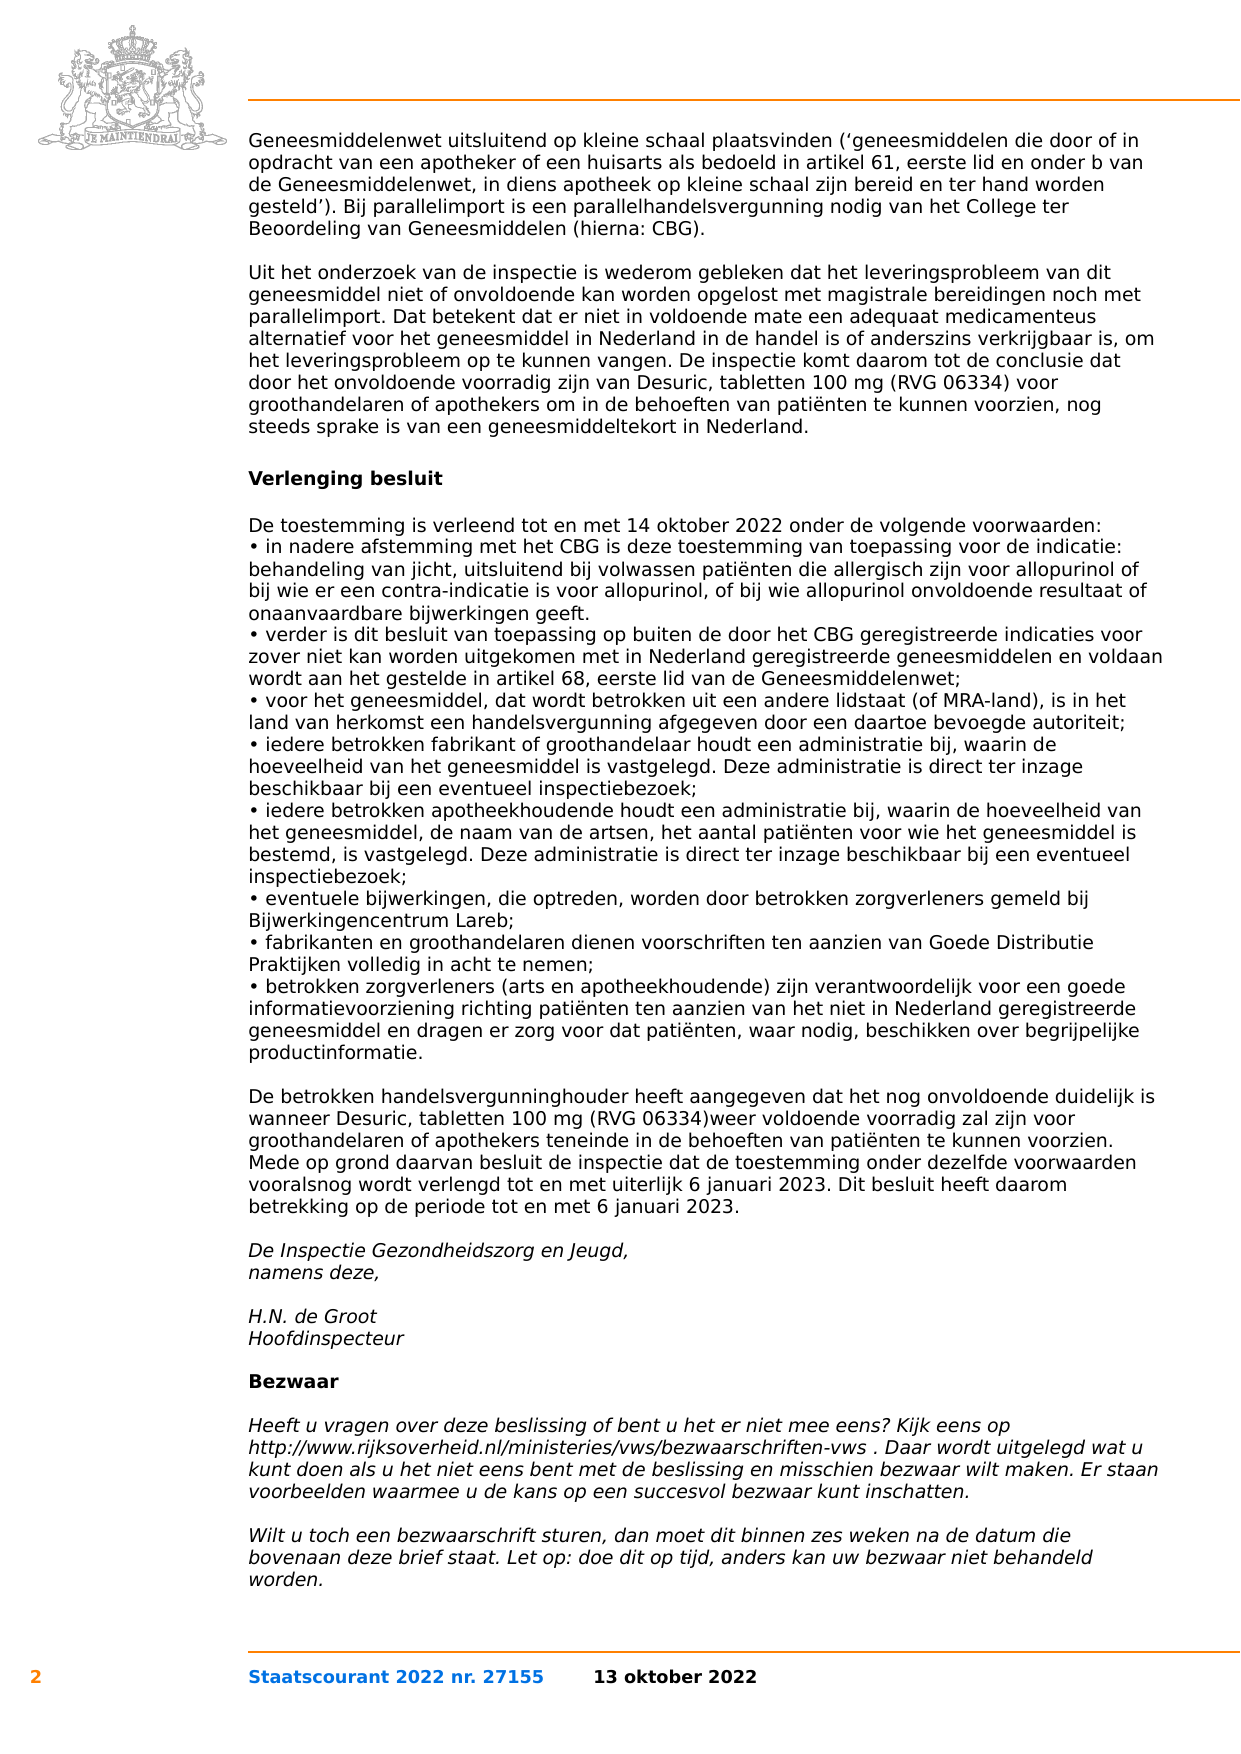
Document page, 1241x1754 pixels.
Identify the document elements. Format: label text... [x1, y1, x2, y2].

picture [38, 25, 227, 150]
text • fabrikanten en groothandelaren dienen voorschriften ten aanzien van Goede Distributie Praktijken volledig in acht te nemen; [248, 932, 1163, 976]
text • eventuele bijwerkingen, die optreden, worden door betrokken zorgverleners gemeld bij Bijwerkingencentrum Lareb; [248, 888, 1163, 932]
text De Inspectie Gezondheidszorg en Jeugd, namens deze, H.N. de Groot Hoofdinspecteur [248, 1239, 1163, 1349]
text • in nadere afstemming met het CBG is deze toestemming van toepassing voor de indicatie: behandeling van jicht, uitsluitend bij volwassen patiënten die allergisch zijn voor allopurinol of bij wie er een contra-indicatie is voor allopurinol, of bij wie allopurinol onvoldoende resultaat of onaanvaardbare bijwerkingen geeft. [248, 536, 1163, 624]
text • iedere betrokken fabrikant of groothandelaar houdt een administratie bij, waarin de hoeveelheid van het geneesmiddel is vastgelegd. Deze administratie is direct ter inzage beschikbaar bij een eventueel inspectiebezoek; [248, 734, 1163, 800]
text De toestemming is verleend tot en met 14 oktober 2022 onder de volgende voorwaarden: [248, 514, 1163, 536]
text Uit het onderzoek van de inspectie is wederom gebleken dat het leveringsprobleem van dit geneesmiddel niet of onvoldoende kan worden opgelost met magistrale bereidingen noch met parallelimport. Dat betekent dat er niet in voldoende mate een adequaat medicamenteus alternatief voor het geneesmiddel in Nederland in de handel is of anderszins verkrijgbaar is, om het leveringsprobleem op te kunnen vangen. De inspectie komt daarom tot de conclusie dat door het onvoldoende voorradig zijn van Desuric, tabletten 100 mg (RVG 06334) voor groothandelaren of apothekers om in de behoeften van patiënten te kunnen voorzien, nog steeds sprake is van een geneesmiddeltekort in Nederland. [248, 262, 1163, 437]
subtitle Verlenging besluit [248, 467, 1163, 489]
text Bezwaar [248, 1371, 1163, 1393]
text • voor het geneesmiddel, dat wordt betrokken uit een andere lidstaat (of MRA-land), is in het land van herkomst een handelsvergunning afgegeven door een daartoe bevoegde autoriteit; [248, 690, 1163, 734]
text • verder is dit besluit van toepassing op buiten de door het CBG geregistreerde indicaties voor zover niet kan worden uitgekomen met in Nederland geregistreerde geneesmiddelen en voldaan wordt aan het gestelde in artikel 68, eerste lid van de Geneesmiddelenwet; [248, 624, 1163, 690]
text • betrokken zorgverleners (arts en apotheekhoudende) zijn verantwoordelijk voor een goede informatievoorziening richting patiënten ten aanzien van het niet in Nederland geregistreerde geneesmiddel en dragen er zorg voor dat patiënten, waar nodig, beschikken over begrijpelijke productinformatie. [248, 976, 1163, 1064]
text Geneesmiddelenwet uitsluitend op kleine schaal plaatsvinden (‘geneesmiddelen die door of in opdracht van een apotheker of een huisarts als bedoeld in artikel 61, eerste lid en onder b van de Geneesmiddelenwet, in diens apotheek op kleine schaal zijn bereid en ter hand worden gesteld’). Bij parallelimport is een parallelhandelsvergunning nodig van het College ter Beoordeling van Geneesmiddelen (hierna: CBG). [248, 130, 1163, 240]
text Wilt u toch een bezwaarschrift sturen, dan moet dit binnen zes weken na de datum die bovenaan deze brief staat. Let op: doe dit op tijd, anders kan uw bezwaar niet behandeld worden. [248, 1525, 1163, 1591]
text De betrokken handelsvergunninghouder heeft aangegeven dat het nog onvoldoende duidelijk is wanneer Desuric, tabletten 100 mg (RVG 06334)weer voldoende voorradig zal zijn voor groothandelaren of apothekers teneinde in de behoeften van patiënten te kunnen voorzien. Mede op grond daarvan besluit de inspectie dat de toestemming onder dezelfde voorwaarden vooralsnog wordt verlengd tot en met uiterlijk 6 januari 2023. Dit besluit heeft daarom betrekking op de periode tot en met 6 januari 2023. [248, 1086, 1163, 1218]
text • iedere betrokken apotheekhoudende houdt een administratie bij, waarin de hoeveelheid van het geneesmiddel, de naam van de artsen, het aantal patiënten voor wie het geneesmiddel is bestemd, is vastgelegd. Deze administratie is direct ter inzage beschikbaar bij een eventueel inspectiebezoek; [248, 800, 1163, 888]
text Heeft u vragen over deze beslissing of bent u het er niet mee eens? Kijk eens op http://www.rijksoverheid.nl/ministeries/vws/bezwaarschriften-vws . Daar wordt uitgelegd wat u kunt doen als u het niet eens bent met de beslissing en misschien bezwaar wilt maken. Er staan voorbeelden waarmee u de kans op een succesvol bezwaar kunt inschatten. [248, 1415, 1163, 1503]
